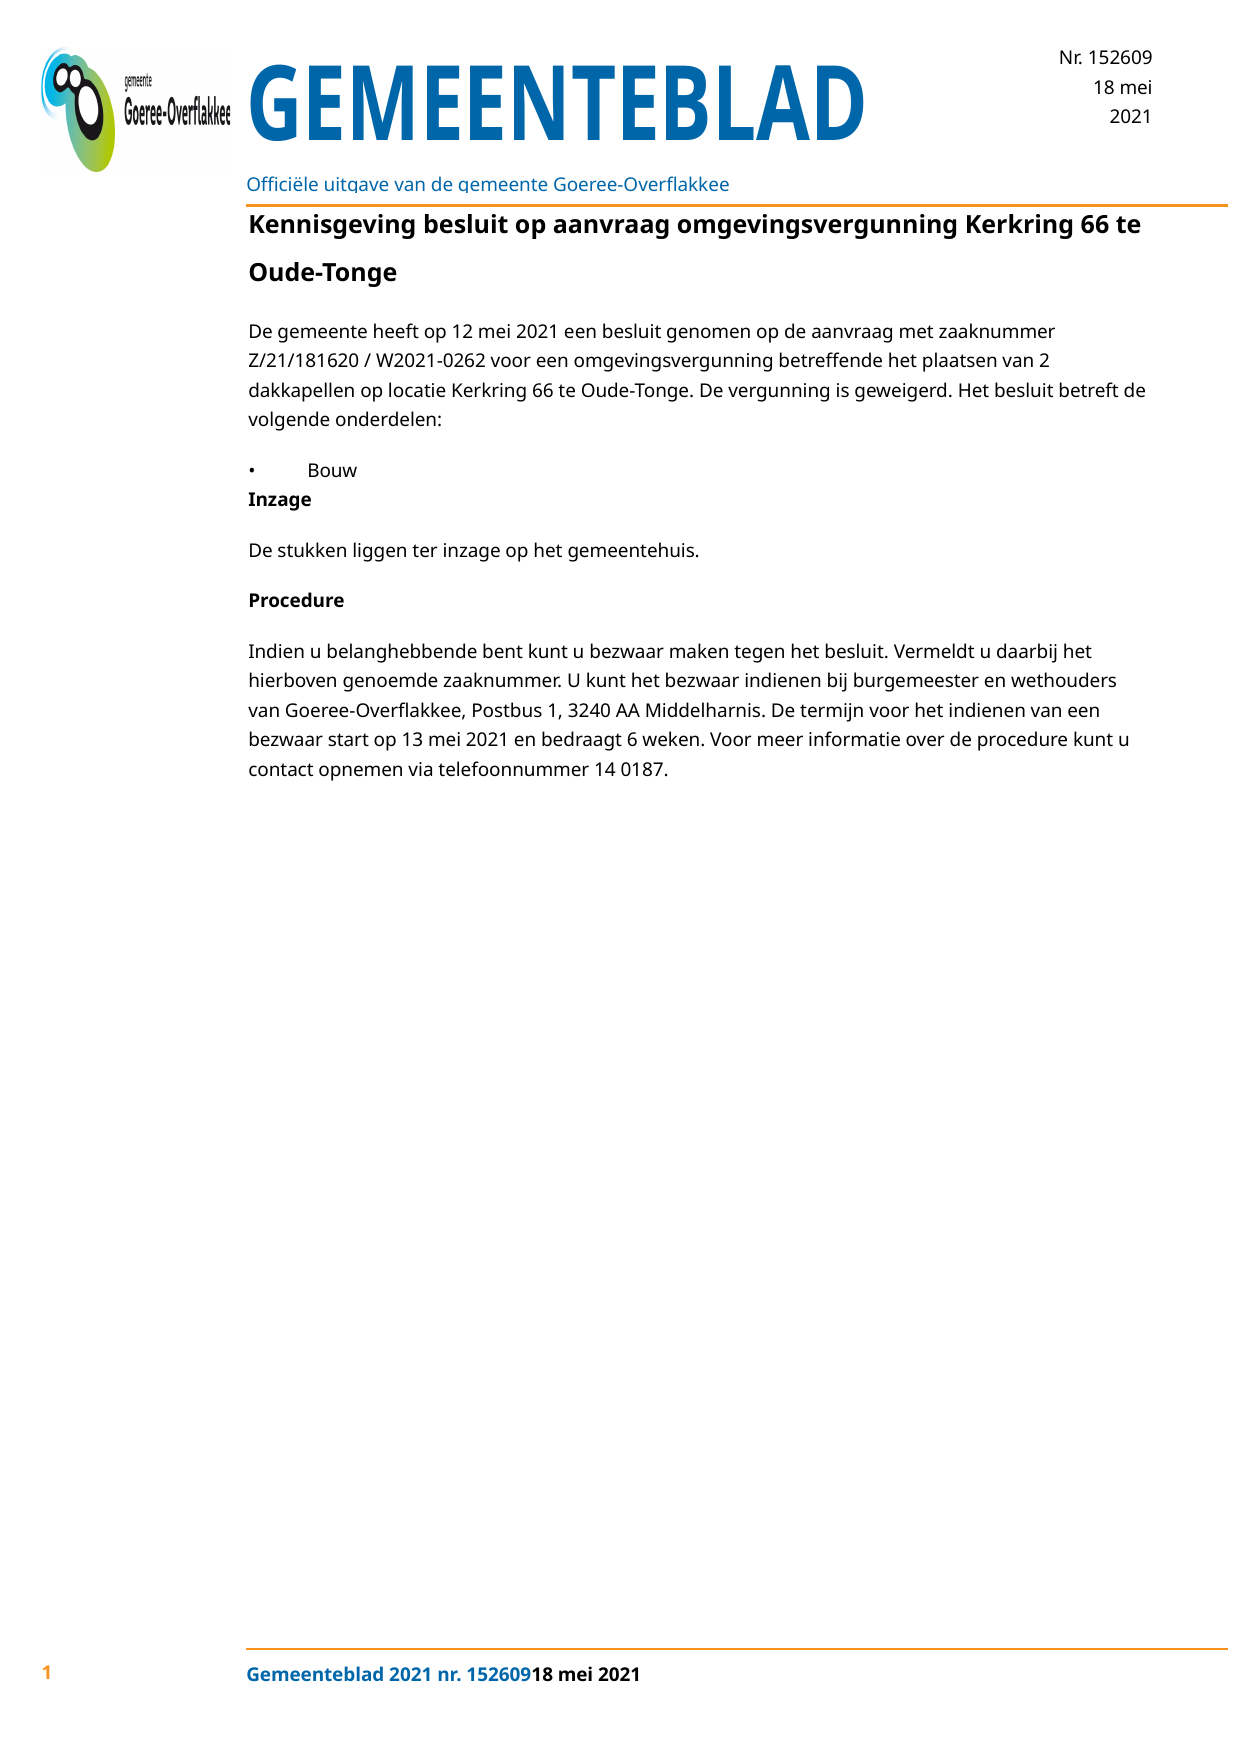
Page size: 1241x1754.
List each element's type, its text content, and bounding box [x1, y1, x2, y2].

text Kennisgeving besluit op aanvraag omgevingsvergunning Kerkring 66 te Oude-Tonge [248, 207, 1152, 288]
text Procedure [248, 587, 1152, 613]
text Indien u belanghebbende bent kunt u bezwaar maken tegen het besluit. Vermeldt u daarbij het hierboven genoemde zaaknummer. U kunt het bezwaar indienen bij burgemeester en wethouders van Goeree-Overflakkee, Postbus 1, 3240 AA Middelharnis. De termijn voor het indienen van een bezwaar start op 13 mei 2021 en bedraagt 6 weken. Voor meer informatie over de procedure kunt u contact opnemen via telefoonnummer 14 0187. [248, 638, 1152, 782]
text Inzage [248, 487, 1152, 512]
list Bouw [248, 457, 1152, 483]
text De stukken liggen ter inzage op het gemeentehuis. [248, 537, 1152, 563]
text De gemeente heeft op 12 mei 2021 een besluit genomen op de aanvraag met zaaknummer Z/21/181620 / W2021-0262 voor een omgevingsvergunning betreffende het plaatsen van 2 dakkapellen op locatie Kerkring 66 te Oude-Tonge. De vergunning is geweigerd. Het besluit betreft de volgende onderdelen: [248, 318, 1152, 432]
picture [41, 47, 231, 172]
